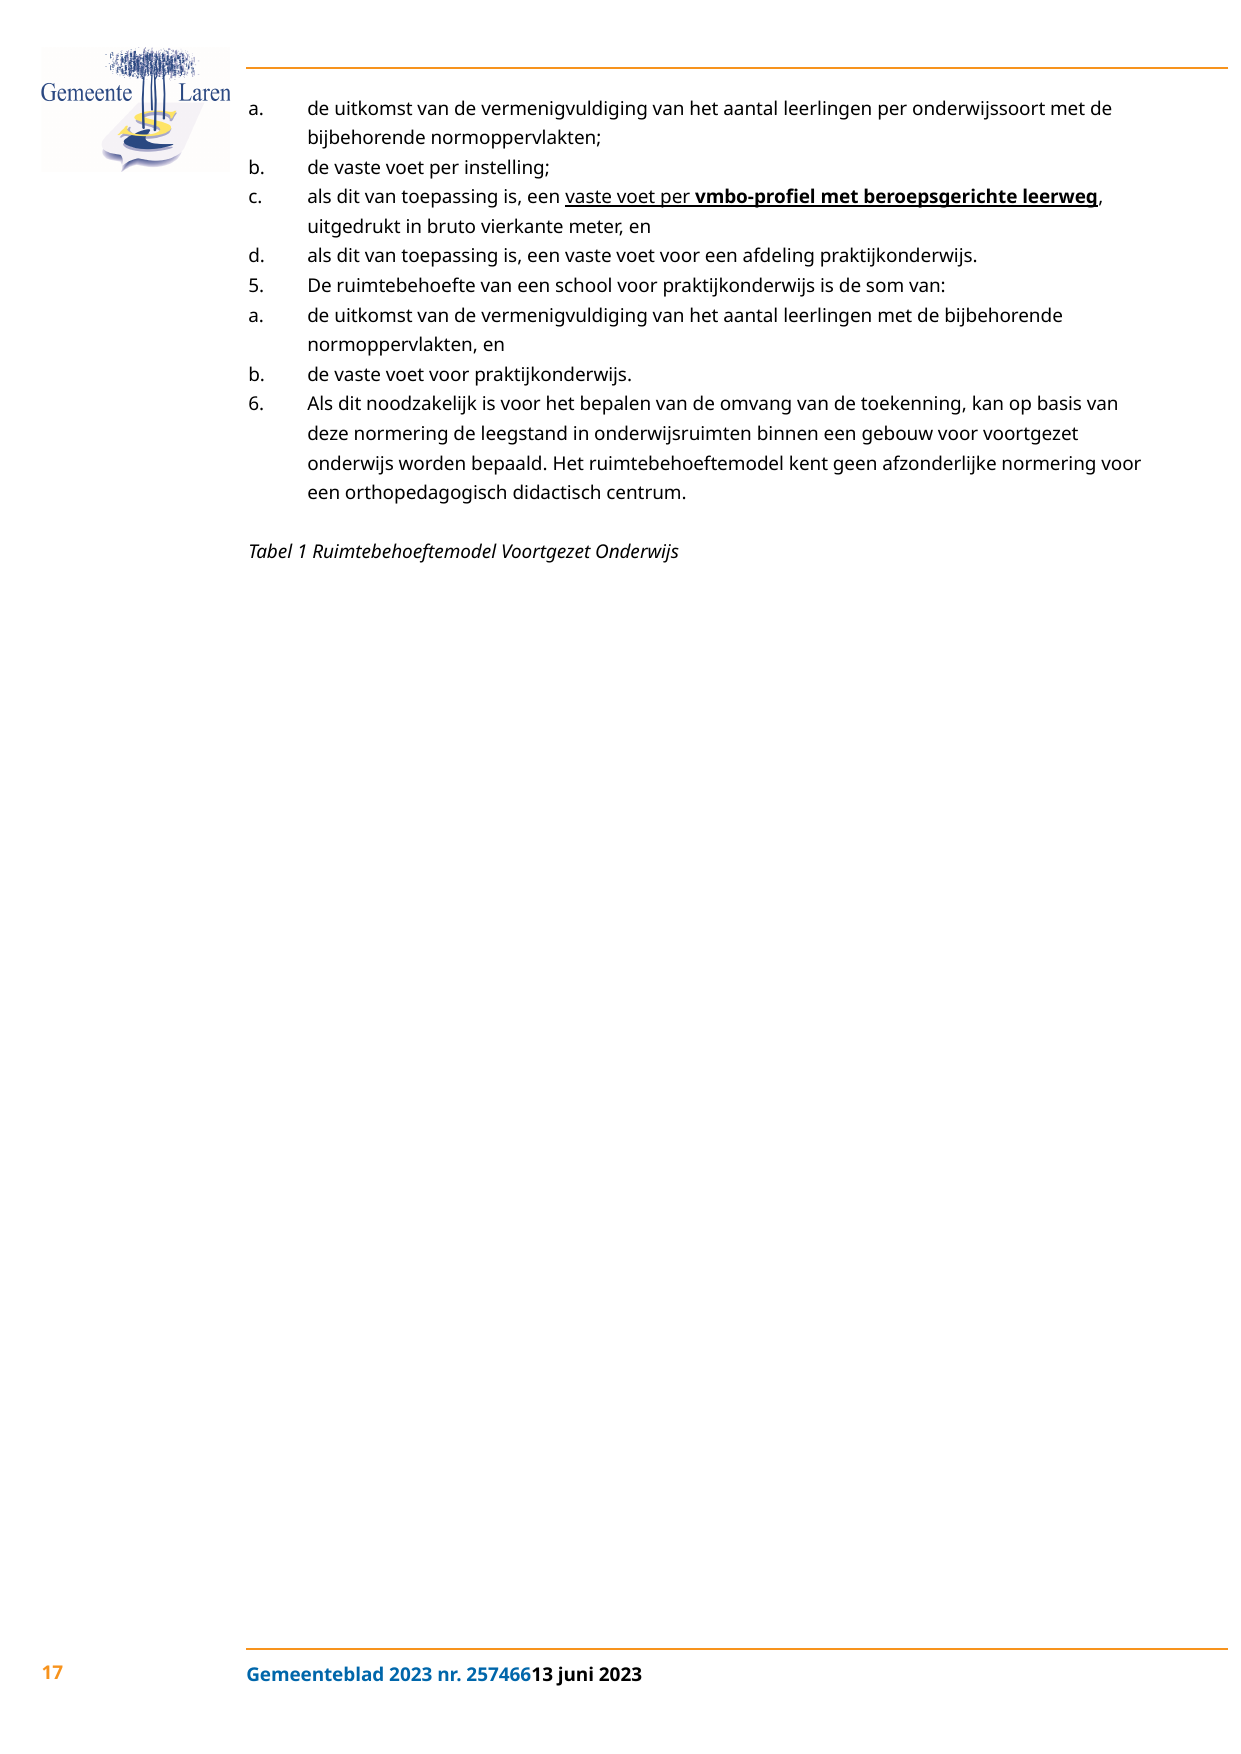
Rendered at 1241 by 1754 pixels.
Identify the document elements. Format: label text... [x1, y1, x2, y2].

list De ruimtebehoefte van een school voor praktijkonderwijs is de som van: [248, 272, 1152, 298]
list de vaste voet per instelling; [248, 154, 1152, 180]
list de uitkomst van de vermenigvuldiging van het aantal leerlingen met de bijbehorende normoppervlakten, en [248, 302, 1152, 357]
list als dit van toepassing is, een vaste voet voor een afdeling praktijkonderwijs. [248, 243, 1152, 268]
list de uitkomst van de vermenigvuldiging van het aantal leerlingen per onderwijssoort met de bijbehorende normoppervlakten; [248, 95, 1152, 150]
list als dit van toepassing is, een vaste voet per vmbo-profiel met beroepsgerichte leerweg, uitgedrukt in bruto vierkante meter, en [248, 183, 1152, 239]
list Als dit noodzakelijk is voor het bepalen van de omvang van de toekenning, kan op basis van deze normering de leegstand in onderwijsruimten binnen een gebouw voor voortgezet onderwijs worden bepaald. Het ruimtebehoeftemodel kent geen afzonderlijke normering voor een orthopedagogisch didactisch centrum. [248, 391, 1152, 505]
picture [41, 47, 231, 172]
text Tabel 1 Ruimtebehoeftemodel Voortgezet Onderwijs [248, 538, 1152, 564]
list de vaste voet voor praktijkonderwijs. [248, 361, 1152, 387]
